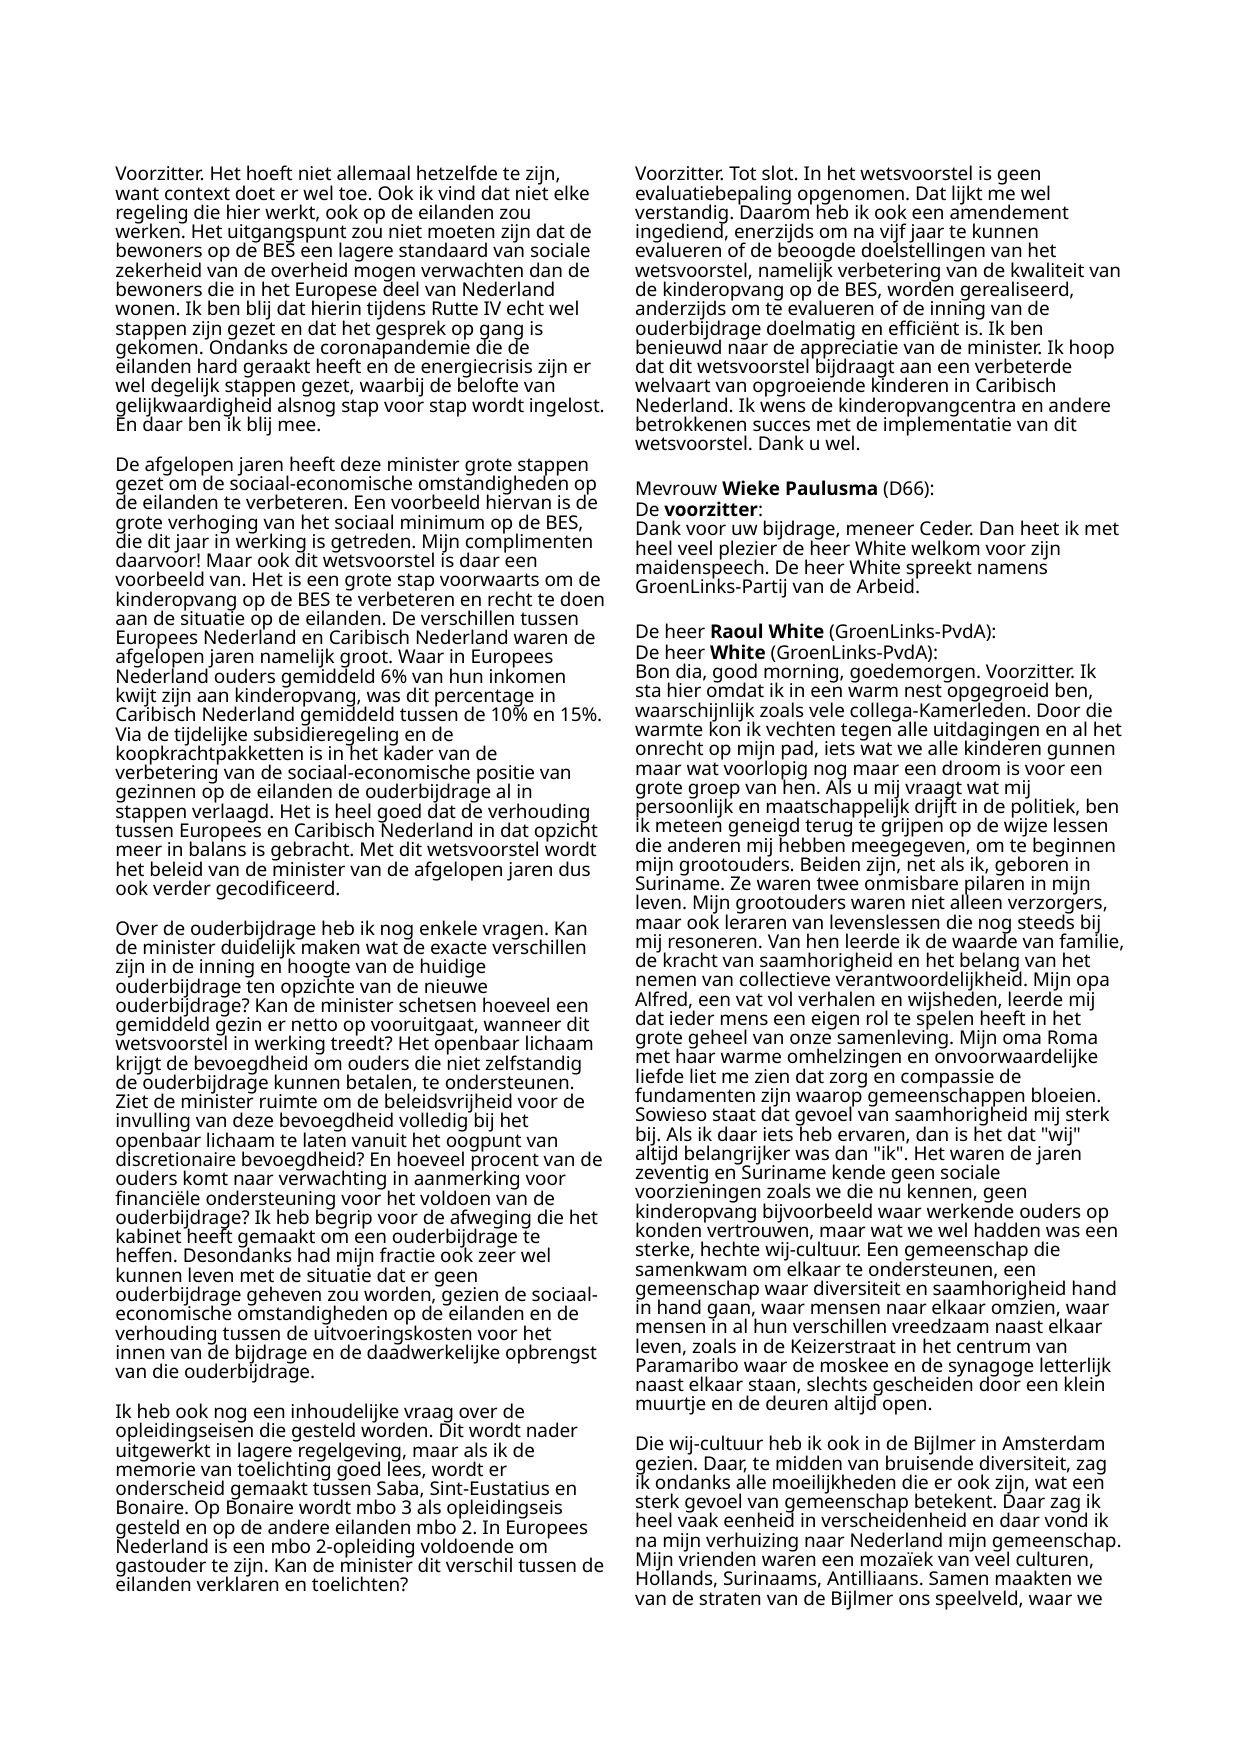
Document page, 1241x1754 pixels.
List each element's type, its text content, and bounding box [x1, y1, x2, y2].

text De heer White (GroenLinks-PvdA): [635, 644, 1125, 663]
text Mevrouw Wieke Paulusma (D66): [635, 475, 1125, 501]
text Voorzitter. Het hoeft niet allemaal hetzelfde te zijn, want context doet er wel toe. Ook ik vind dat niet elke regeling die hier werkt, ook op de eilanden zou werken. Het uitgangspunt zou niet moeten zijn dat de bewoners op de BES een lagere standaard van sociale zekerheid van de overheid mogen verwachten dan de bewoners die in het Europese deel van Nederland wonen. Ik ben blij dat hierin tijdens Rutte IV echt wel stappen zijn gezet en dat het gesprek op gang is gekomen. Ondanks de coronapandemie die de eilanden hard geraakt heeft en de energiecrisis zijn er wel degelijk stappen gezet, waarbij de belofte van gelijkwaardigheid alsnog stap voor stap wordt ingelost. En daar ben ik blij mee. [115, 165, 605, 435]
text Over de ouderbijdrage heb ik nog enkele vragen. Kan de minister duidelijk maken wat de exacte verschillen zijn in de inning en hoogte van de huidige ouderbijdrage ten opzichte van de nieuwe ouderbijdrage? Kan de minister schetsen hoeveel een gemiddeld gezin er netto op vooruitgaat, wanneer dit wetsvoorstel in werking treedt? Het openbaar lichaam krijgt de bevoegdheid om ouders die niet zelfstandig de ouderbijdrage kunnen betalen, te ondersteunen. Ziet de minister ruimte om de beleidsvrijheid voor de invulling van deze bevoegdheid volledig bij het openbaar lichaam te laten vanuit het oogpunt van discretionaire bevoegdheid? En hoeveel procent van de ouders komt naar verwachting in aanmerking voor financiële ondersteuning voor het voldoen van de ouderbijdrage? Ik heb begrip voor de afweging die het kabinet heeft gemaakt om een ouderbijdrage te heffen. Desondanks had mijn fractie ook zeer wel kunnen leven met de situatie dat er geen ouderbijdrage geheven zou worden, gezien de sociaal-economische omstandigheden op de eilanden en de verhouding tussen de uitvoeringskosten voor het innen van de bijdrage en de daadwerkelijke opbrengst van die ouderbijdrage. [115, 920, 605, 1382]
text Voorzitter. Tot slot. In het wetsvoorstel is geen evaluatiebepaling opgenomen. Dat lijkt me wel verstandig. Daarom heb ik ook een amendement ingediend, enerzijds om na vijf jaar te kunnen evalueren of de beoogde doelstellingen van het wetsvoorstel, namelijk verbetering van de kwaliteit van de kinderopvang op de BES, worden gerealiseerd, anderzijds om te evalueren of de inning van de ouderbijdrage doelmatig en efficiënt is. Ik ben benieuwd naar de appreciatie van de minister. Ik hoop dat dit wetsvoorstel bijdraagt aan een verbeterde welvaart van opgroeiende kinderen in Caribisch Nederland. Ik wens de kinderopvangcentra en andere betrokkenen succes met de implementatie van dit wetsvoorstel. Dank u wel. [635, 165, 1125, 454]
text Die wij-cultuur heb ik ook in de Bijlmer in Amsterdam gezien. Daar, te midden van bruisende diversiteit, zag ik ondanks alle moeilijkheden die er ook zijn, wat een sterk gevoel van gemeenschap betekent. Daar zag ik heel vaak eenheid in verscheidenheid en daar vond ik na mijn verhuizing naar Nederland mijn gemeenschap. Mijn vrienden waren een mozaïek van veel culturen, Hollands, Surinaams, Antilliaans. Samen maakten we van de straten van de Bijlmer ons speelveld, waar we [635, 1435, 1125, 1609]
text Dank voor uw bijdrage, meneer Ceder. Dan heet ik met heel veel plezier de heer White welkom voor zijn maidenspeech. De heer White spreekt namens GroenLinks-Partij van de Arbeid. [635, 520, 1125, 597]
text Ik heb ook nog een inhoudelijke vraag over de opleidingseisen die gesteld worden. Dit wordt nader uitgewerkt in lagere regelgeving, maar als ik de memorie van toelichting goed lees, wordt er onderscheid gemaakt tussen Saba, Sint-Eustatius en Bonaire. Op Bonaire wordt mbo 3 als opleidingseis gesteld en op de andere eilanden mbo 2. In Europees Nederland is een mbo 2-opleiding voldoende om gastouder te zijn. Kan de minister dit verschil tussen de eilanden verklaren en toelichten? [115, 1403, 605, 1596]
text De voorzitter: [635, 501, 1125, 520]
text Bon dia, good morning, goedemorgen. Voorzitter. Ik sta hier omdat ik in een warm nest opgegroeid ben, waarschijnlijk zoals vele collega-Kamerleden. Door die warmte kon ik vechten tegen alle uitdagingen en al het onrecht op mijn pad, iets wat we alle kinderen gunnen maar wat voorlopig nog maar een droom is voor een grote groep van hen. Als u mij vraagt wat mij persoonlijk en maatschappelijk drijft in de politiek, ben ik meteen geneigd terug te grijpen op de wijze lessen die anderen mij hebben meegegeven, om te beginnen mijn grootouders. Beiden zijn, net als ik, geboren in Suriname. Ze waren twee onmisbare pilaren in mijn leven. Mijn grootouders waren niet alleen verzorgers, maar ook leraren van levenslessen die nog steeds bij mij resoneren. Van hen leerde ik de waarde van familie, de kracht van saamhorigheid en het belang van het nemen van collectieve verantwoordelijkheid. Mijn opa Alfred, een vat vol verhalen en wijsheden, leerde mij dat ieder mens een eigen rol te spelen heeft in het grote geheel van onze samenleving. Mijn oma Roma met haar warme omhelzingen en onvoorwaardelijke liefde liet me zien dat zorg en compassie de fundamenten zijn waarop gemeenschappen bloeien. Sowieso staat dat gevoel van saamhorigheid mij sterk bij. Als ik daar iets heb ervaren, dan is het dat "wij" altijd belangrijker was dan "ik". Het waren de jaren zeventig en Suriname kende geen sociale voorzieningen zoals we die nu kennen, geen kinderopvang bijvoorbeeld waar werkende ouders op konden vertrouwen, maar wat we wel hadden was een sterke, hechte wij-cultuur. Een gemeenschap die samenkwam om elkaar te ondersteunen, een gemeenschap waar diversiteit en saamhorigheid hand in hand gaan, waar mensen naar elkaar omzien, waar mensen in al hun verschillen vreedzaam naast elkaar leven, zoals in de Keizerstraat in het centrum van Paramaribo waar de moskee en de synagoge letterlijk naast elkaar staan, slechts gescheiden door een klein muurtje en de deuren altijd open. [635, 663, 1125, 1415]
text De afgelopen jaren heeft deze minister grote stappen gezet om de sociaal-economische omstandigheden op de eilanden te verbeteren. Een voorbeeld hiervan is de grote verhoging van het sociaal minimum op de BES, die dit jaar in werking is getreden. Mijn complimenten daarvoor! Maar ook dit wetsvoorstel is daar een voorbeeld van. Het is een grote stap voorwaarts om de kinderopvang op de BES te verbeteren en recht te doen aan de situatie op de eilanden. De verschillen tussen Europees Nederland en Caribisch Nederland waren de afgelopen jaren namelijk groot. Waar in Europees Nederland ouders gemiddeld 6% van hun inkomen kwijt zijn aan kinderopvang, was dit percentage in Caribisch Nederland gemiddeld tussen de 10% en 15%. Via de tijdelijke subsidieregeling en de koopkrachtpakketten is in het kader van de verbetering van de sociaal-economische positie van gezinnen op de eilanden de ouderbijdrage al in stappen verlaagd. Het is heel goed dat de verhouding tussen Europees en Caribisch Nederland in dat opzicht meer in balans is gebracht. Met dit wetsvoorstel wordt het beleid van de minister van de afgelopen jaren dus ook verder gecodificeerd. [115, 456, 605, 899]
text De heer Raoul White (GroenLinks-PvdA): [635, 618, 1125, 644]
